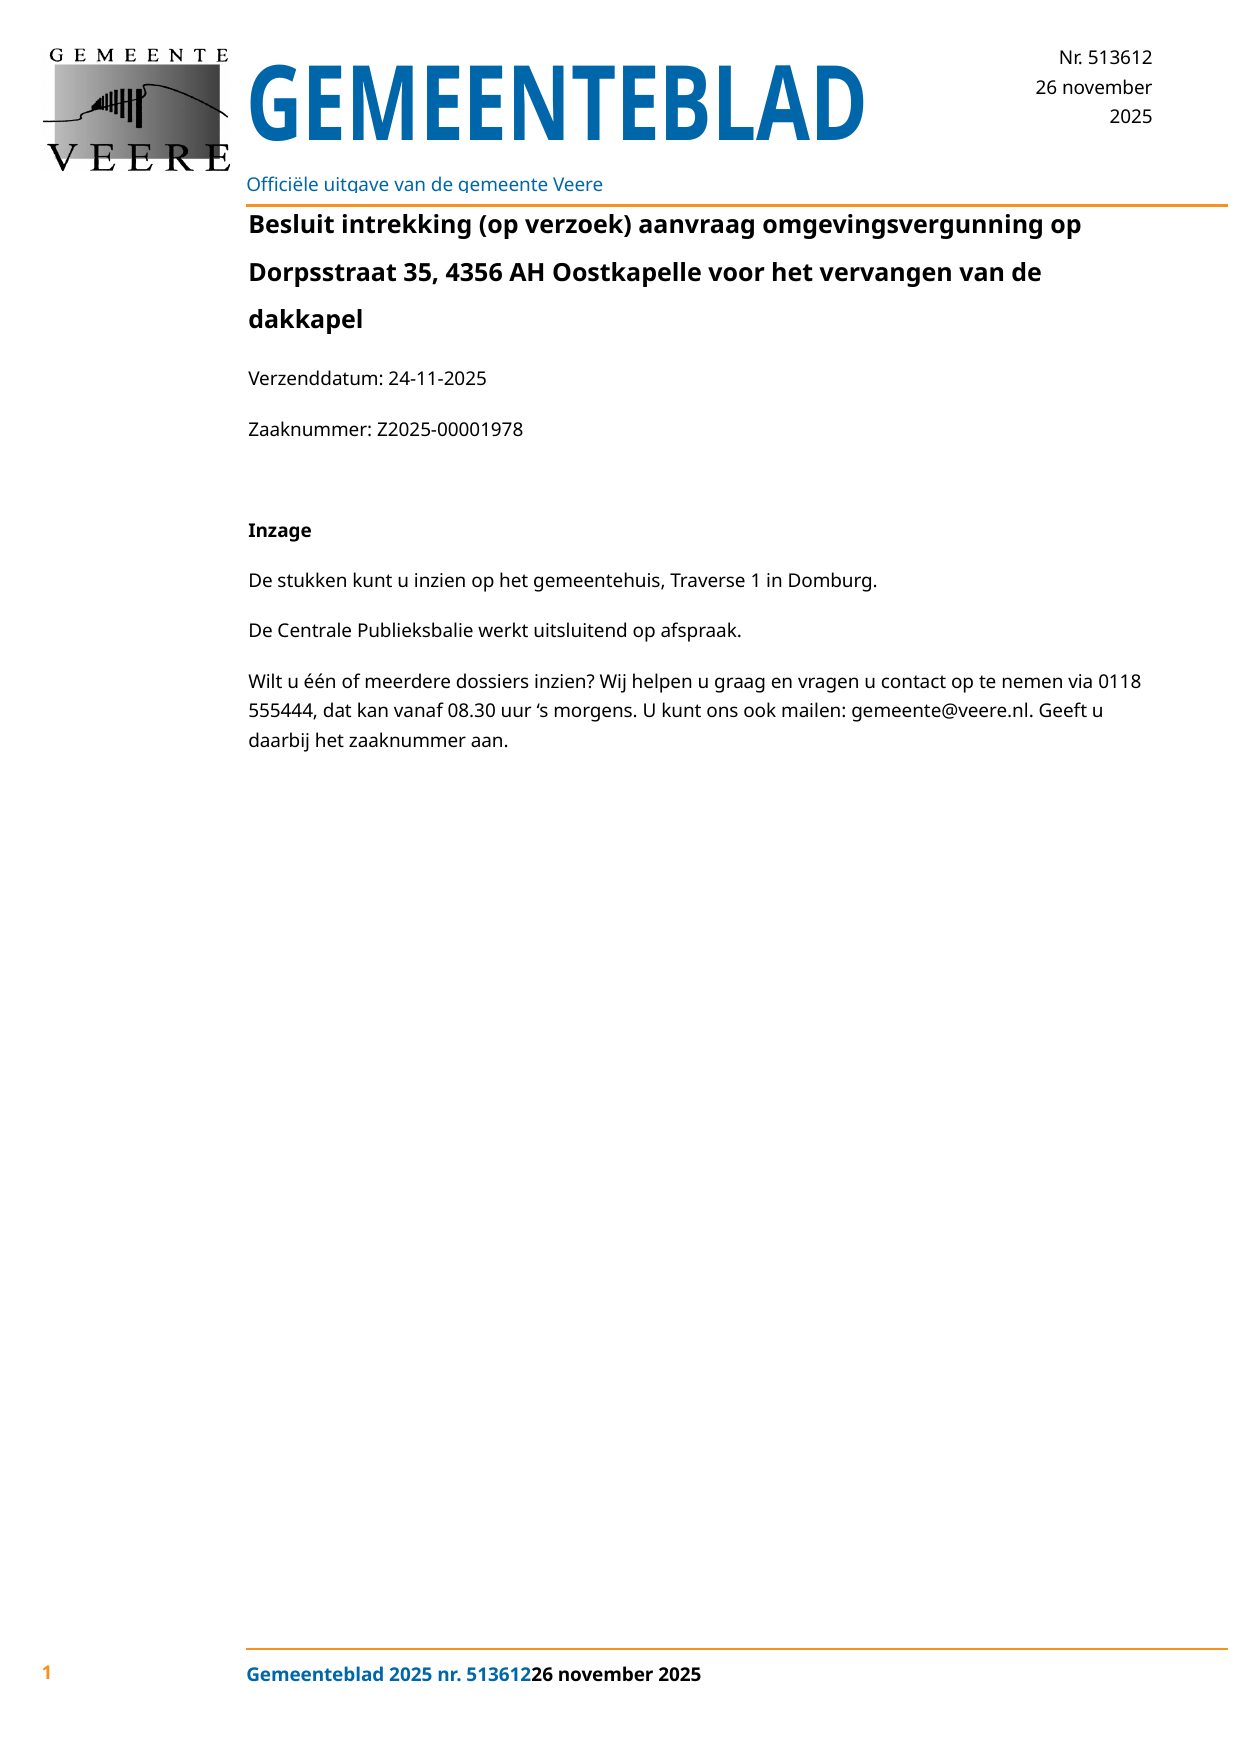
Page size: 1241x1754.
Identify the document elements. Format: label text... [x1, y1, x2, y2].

picture [41, 47, 231, 172]
text Zaaknummer: Z2025-00001978 [248, 416, 1152, 442]
text De Centrale Publieksbalie werkt uitsluitend op afspraak. [248, 618, 1152, 643]
text Besluit intrekking (op verzoek) aanvraag omgevingsvergunning op Dorpsstraat 35, 4356 AH Oostkapelle voor het vervangen van de dakkapel [248, 207, 1152, 336]
text De stukken kunt u inzien op het gemeentehuis, Traverse 1 in Domburg. [248, 567, 1152, 593]
text Verzenddatum: 24-11-2025 [248, 366, 1152, 391]
text Inzage [248, 517, 1152, 542]
text Wilt u één of meerdere dossiers inzien? Wij helpen u graag en vragen u contact op te nemen via 0118 555444, dat kan vanaf 08.30 uur ‘s morgens. U kunt ons ook mailen: gemeente@veere.nl. Geeft u daarbij het zaaknummer aan. [248, 668, 1152, 753]
